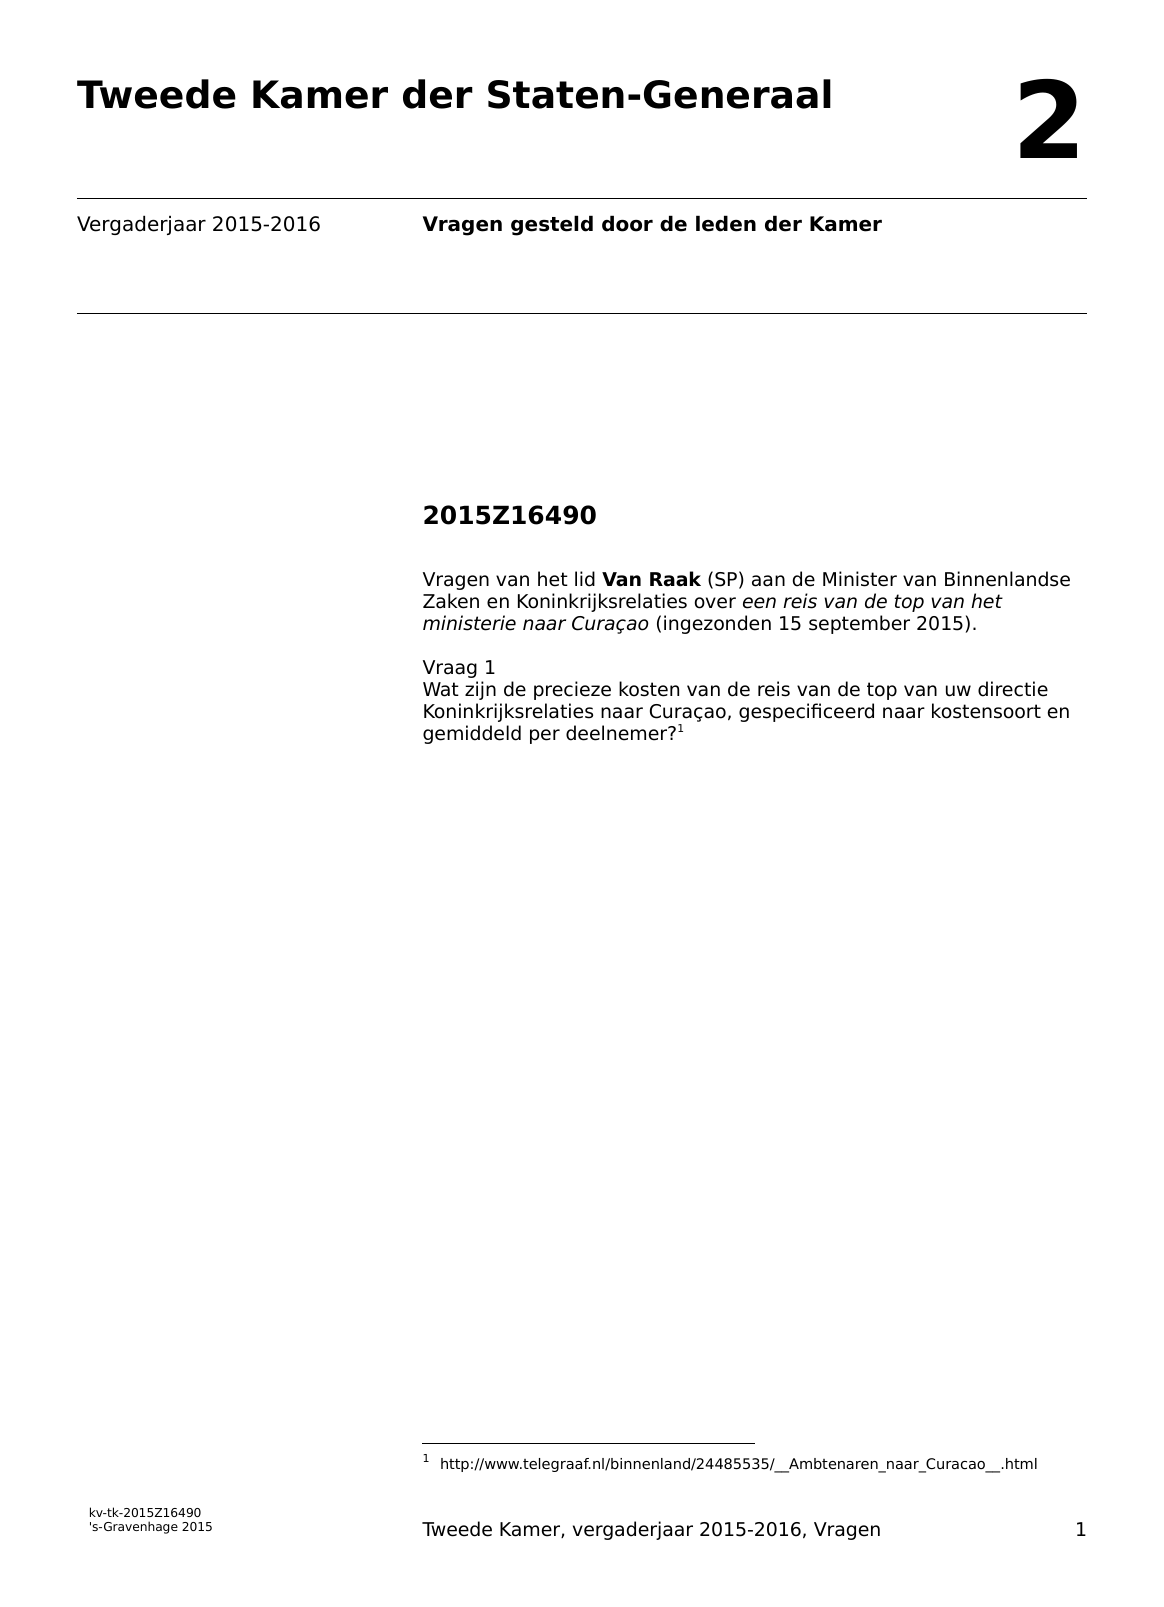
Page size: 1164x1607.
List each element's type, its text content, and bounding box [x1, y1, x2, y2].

text 2015Z16490 [422, 501, 1087, 531]
text Vraag 1 [422, 657, 1087, 679]
table_header 2 [886, 59, 1087, 198]
text kv-tk-2015Z16490 [88, 1506, 323, 1520]
text Wat zijn de precieze kosten van de reis van de top van uw directie Koninkrijksrelaties naar Curaçao, gespecificeerd naar kostensoort en gemiddeld per deelnemer? [422, 679, 1087, 745]
table_cell Vergaderjaar 2015-2016 [77, 199, 422, 313]
text http://www.telegraaf.nl/binnenland/24485535/__Ambtenaren_naar_Curacao__.html [422, 1452, 1087, 1474]
table_header Tweede Kamer der Staten-Generaal [77, 59, 886, 198]
text Vragen van het lid Van Raak (SP) aan de Minister van Binnenlandse Zaken en Koninkrijksrelaties over een reis van de top van het ministerie naar Curaçao (ingezonden 15 september 2015). [422, 569, 1087, 635]
text 's-Gravenhage 2015 [88, 1520, 323, 1534]
table_cell Vragen gesteld door de leden der Kamer [422, 199, 1087, 313]
